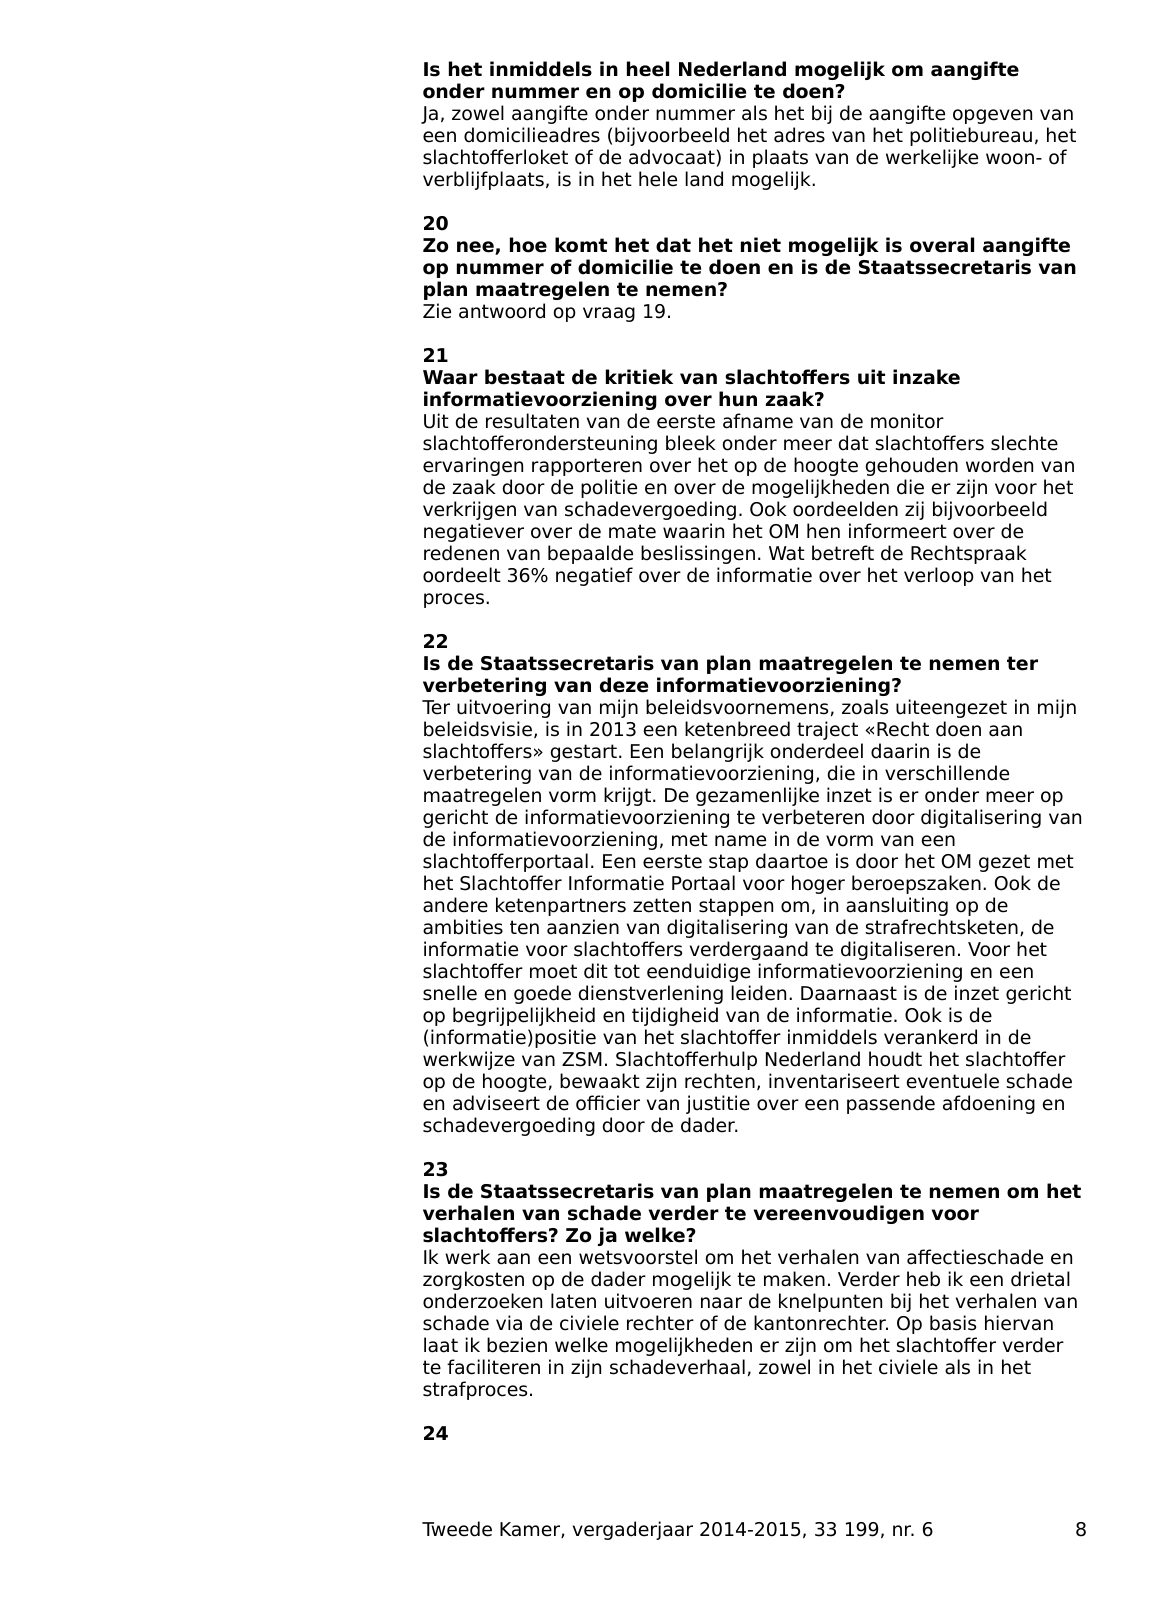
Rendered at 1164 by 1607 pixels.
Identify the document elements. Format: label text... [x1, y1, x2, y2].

text 23 [422, 1159, 1087, 1181]
text 21 [422, 345, 1087, 367]
text Is het inmiddels in heel Nederland mogelijk om aangifte onder nummer en op domicilie te doen? [422, 59, 1087, 103]
text Is de Staatssecretaris van plan maatregelen te nemen om het verhalen van schade verder te vereenvoudigen voor slachtoffers? Zo ja welke? [422, 1181, 1087, 1247]
text Zo nee, hoe komt het dat het niet mogelijk is overal aangifte op nummer of domicilie te doen en is de Staatssecretaris van plan maatregelen te nemen? [422, 235, 1087, 301]
text 20 [422, 213, 1087, 235]
text Uit de resultaten van de eerste afname van de monitor slachtofferondersteuning bleek onder meer dat slachtoffers slechte ervaringen rapporteren over het op de hoogte gehouden worden van de zaak door de politie en over de mogelijkheden die er zijn voor het verkrijgen van schadevergoeding. Ook oordeelden zij bijvoorbeeld negatiever over de mate waarin het OM hen informeert over de redenen van bepaalde beslissingen. Wat betreft de Rechtspraak oordeelt 36% negatief over de informatie over het verloop van het proces. [422, 411, 1087, 609]
text 24 [422, 1423, 1087, 1445]
text Zie antwoord op vraag 19. [422, 301, 1087, 323]
text 22 [422, 631, 1087, 653]
text Is de Staatssecretaris van plan maatregelen te nemen ter verbetering van deze informatievoorziening? [422, 653, 1087, 697]
text Waar bestaat de kritiek van slachtoffers uit inzake informatievoorziening over hun zaak? [422, 367, 1087, 411]
text Ja, zowel aangifte onder nummer als het bij de aangifte opgeven van een domicilieadres (bijvoorbeeld het adres van het politiebureau, het slachtofferloket of de advocaat) in plaats van de werkelijke woon- of verblijfplaats, is in het hele land mogelijk. [422, 103, 1087, 191]
text Ter uitvoering van mijn beleidsvoornemens, zoals uiteengezet in mijn beleidsvisie, is in 2013 een ketenbreed traject «Recht doen aan slachtoffers» gestart. Een belangrijk onderdeel daarin is de verbetering van de informatievoorziening, die in verschillende maatregelen vorm krijgt. De gezamenlijke inzet is er onder meer op gericht de informatievoorziening te verbeteren door digitalisering van de informatievoorziening, met name in de vorm van een slachtofferportaal. Een eerste stap daartoe is door het OM gezet met het Slachtoffer Informatie Portaal voor hoger beroepszaken. Ook de andere ketenpartners zetten stappen om, in aansluiting op de ambities ten aanzien van digitalisering van de strafrechtsketen, de informatie voor slachtoffers verdergaand te digitaliseren. Voor het slachtoffer moet dit tot eenduidige informatievoorziening en een snelle en goede dienstverlening leiden. Daarnaast is de inzet gericht op begrijpelijkheid en tijdigheid van de informatie. Ook is de (informatie)positie van het slachtoffer inmiddels verankerd in de werkwijze van ZSM. Slachtofferhulp Nederland houdt het slachtoffer op de hoogte, bewaakt zijn rechten, inventariseert eventuele schade en adviseert de officier van justitie over een passende afdoening en schadevergoeding door de dader. [422, 697, 1087, 1137]
text Ik werk aan een wetsvoorstel om het verhalen van affectieschade en zorgkosten op de dader mogelijk te maken. Verder heb ik een drietal onderzoeken laten uitvoeren naar de knelpunten bij het verhalen van schade via de civiele rechter of de kantonrechter. Op basis hiervan laat ik bezien welke mogelijkheden er zijn om het slachtoffer verder te faciliteren in zijn schadeverhaal, zowel in het civiele als in het strafproces. [422, 1247, 1087, 1401]
